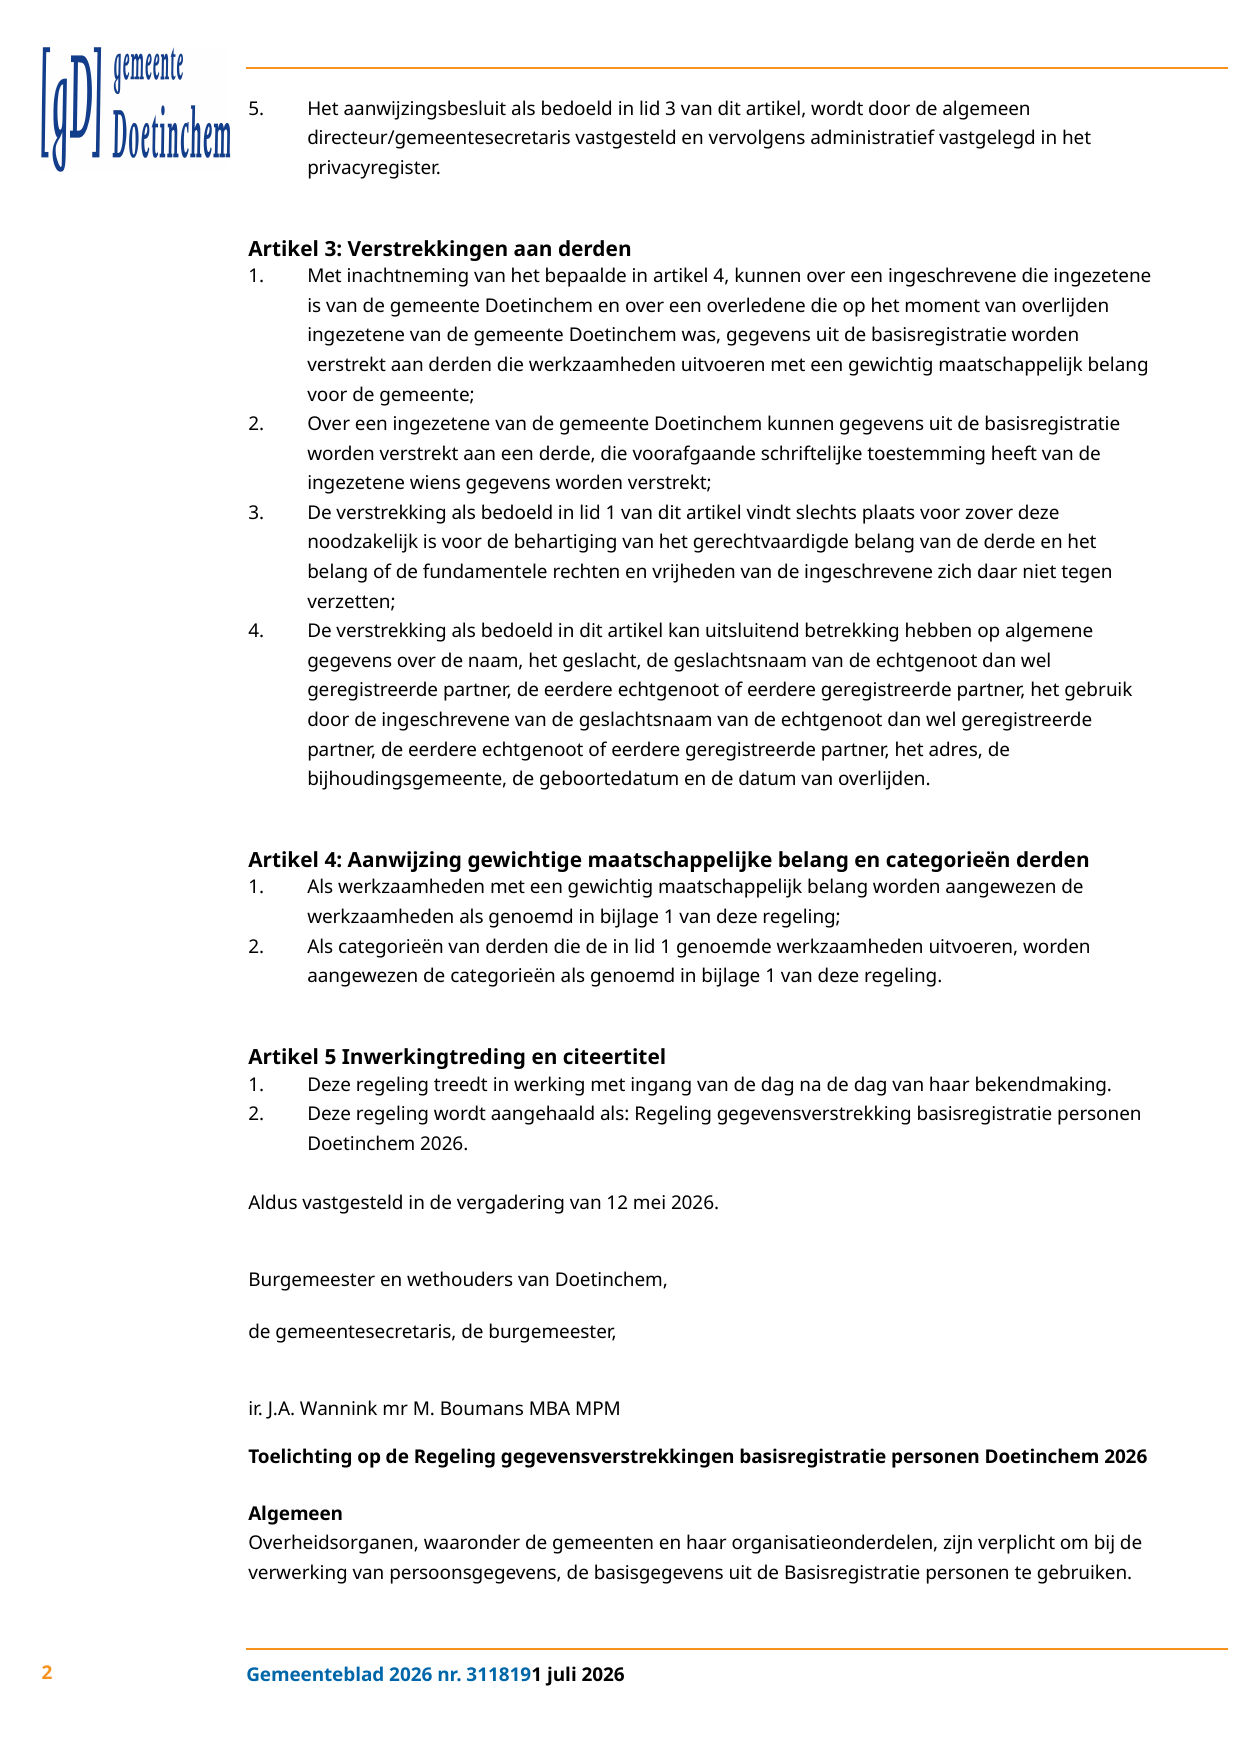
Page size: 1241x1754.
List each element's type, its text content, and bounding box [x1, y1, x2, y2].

text ir. J.A. Wannink mr M. Boumans MBA MPM [248, 1395, 1152, 1421]
text Toelichting op de Regeling gegevensverstrekkingen basisregistratie personen Doetinchem 2026 [248, 1442, 1152, 1470]
text Artikel 3: Verstrekkingen aan derden [248, 234, 1152, 262]
text Artikel 5 Inwerkingtreding en citeertitel [248, 1042, 1152, 1071]
list Als werkzaamheden met een gewichtig maatschappelijk belang worden aangewezen de werkzaamheden als genoemd in bijlage 1 van deze regeling; [248, 874, 1152, 929]
text Artikel 4: Aanwijzing gewichtige maatschappelijke belang en categorieën derden [248, 845, 1152, 874]
list Deze regeling wordt aangehaald als: Regeling gegevensverstrekking basisregistratie personen Doetinchem 2026. [248, 1101, 1152, 1156]
list Over een ingezetene van de gemeente Doetinchem kunnen gegevens uit de basisregistratie worden verstrekt aan een derde, die voorafgaande schriftelijke toestemming heeft van de ingezetene wiens gegevens worden verstrekt; [248, 410, 1152, 495]
list De verstrekking als bedoeld in dit artikel kan uitsluitend betrekking hebben op algemene gegevens over de naam, het geslacht, de geslachtsnaam van de echtgenoot dan wel geregistreerde partner, de eerdere echtgenoot of eerdere geregistreerde partner, het gebruik door de ingeschrevene van de geslachtsnaam van de echtgenoot dan wel geregistreerde partner, de eerdere echtgenoot of eerdere geregistreerde partner, het adres, de bijhoudingsgemeente, de geboortedatum en de datum van overlijden. [248, 617, 1152, 791]
text Algemeen [248, 1500, 1152, 1525]
picture [41, 47, 231, 172]
list Deze regeling treedt in werking met ingang van de dag na de dag van haar bekendmaking. [248, 1071, 1152, 1097]
list De verstrekking als bedoeld in lid 1 van dit artikel vindt slechts plaats voor zover deze noodzakelijk is voor de behartiging van het gerechtvaardigde belang van de derde en het belang of de fundamentele rechten en vrijheden van de ingeschrevene zich daar niet tegen verzetten; [248, 499, 1152, 613]
list Met inachtneming van het bepaalde in artikel 4, kunnen over een ingeschrevene die ingezetene is van de gemeente Doetinchem en over een overledene die op het moment van overlijden ingezetene van de gemeente Doetinchem was, gegevens uit de basisregistratie worden verstrekt aan derden die werkzaamheden uitvoeren met een gewichtig maatschappelijk belang voor de gemeente; [248, 262, 1152, 406]
text Burgemeester en wethouders van Doetinchem, [248, 1266, 1152, 1292]
text Aldus vastgesteld in de vergadering van 12 mei 2026. [248, 1189, 1152, 1215]
text de gemeentesecretaris, de burgemeester, [248, 1318, 1152, 1344]
list Het aanwijzingsbesluit als bedoeld in lid 3 van dit artikel, wordt door de algemeen directeur/gemeentesecretaris vastgesteld en vervolgens administratief vastgelegd in het privacyregister. [248, 95, 1152, 180]
list Als categorieën van derden die de in lid 1 genoemde werkzaamheden uitvoeren, worden aangewezen de categorieën als genoemd in bijlage 1 van deze regeling. [248, 933, 1152, 988]
text Overheidsorganen, waaronder de gemeenten en haar organisatieonderdelen, zijn verplicht om bij de verwerking van persoonsgegevens, de basisgegevens uit de Basisregistratie personen te gebruiken. [248, 1529, 1152, 1584]
